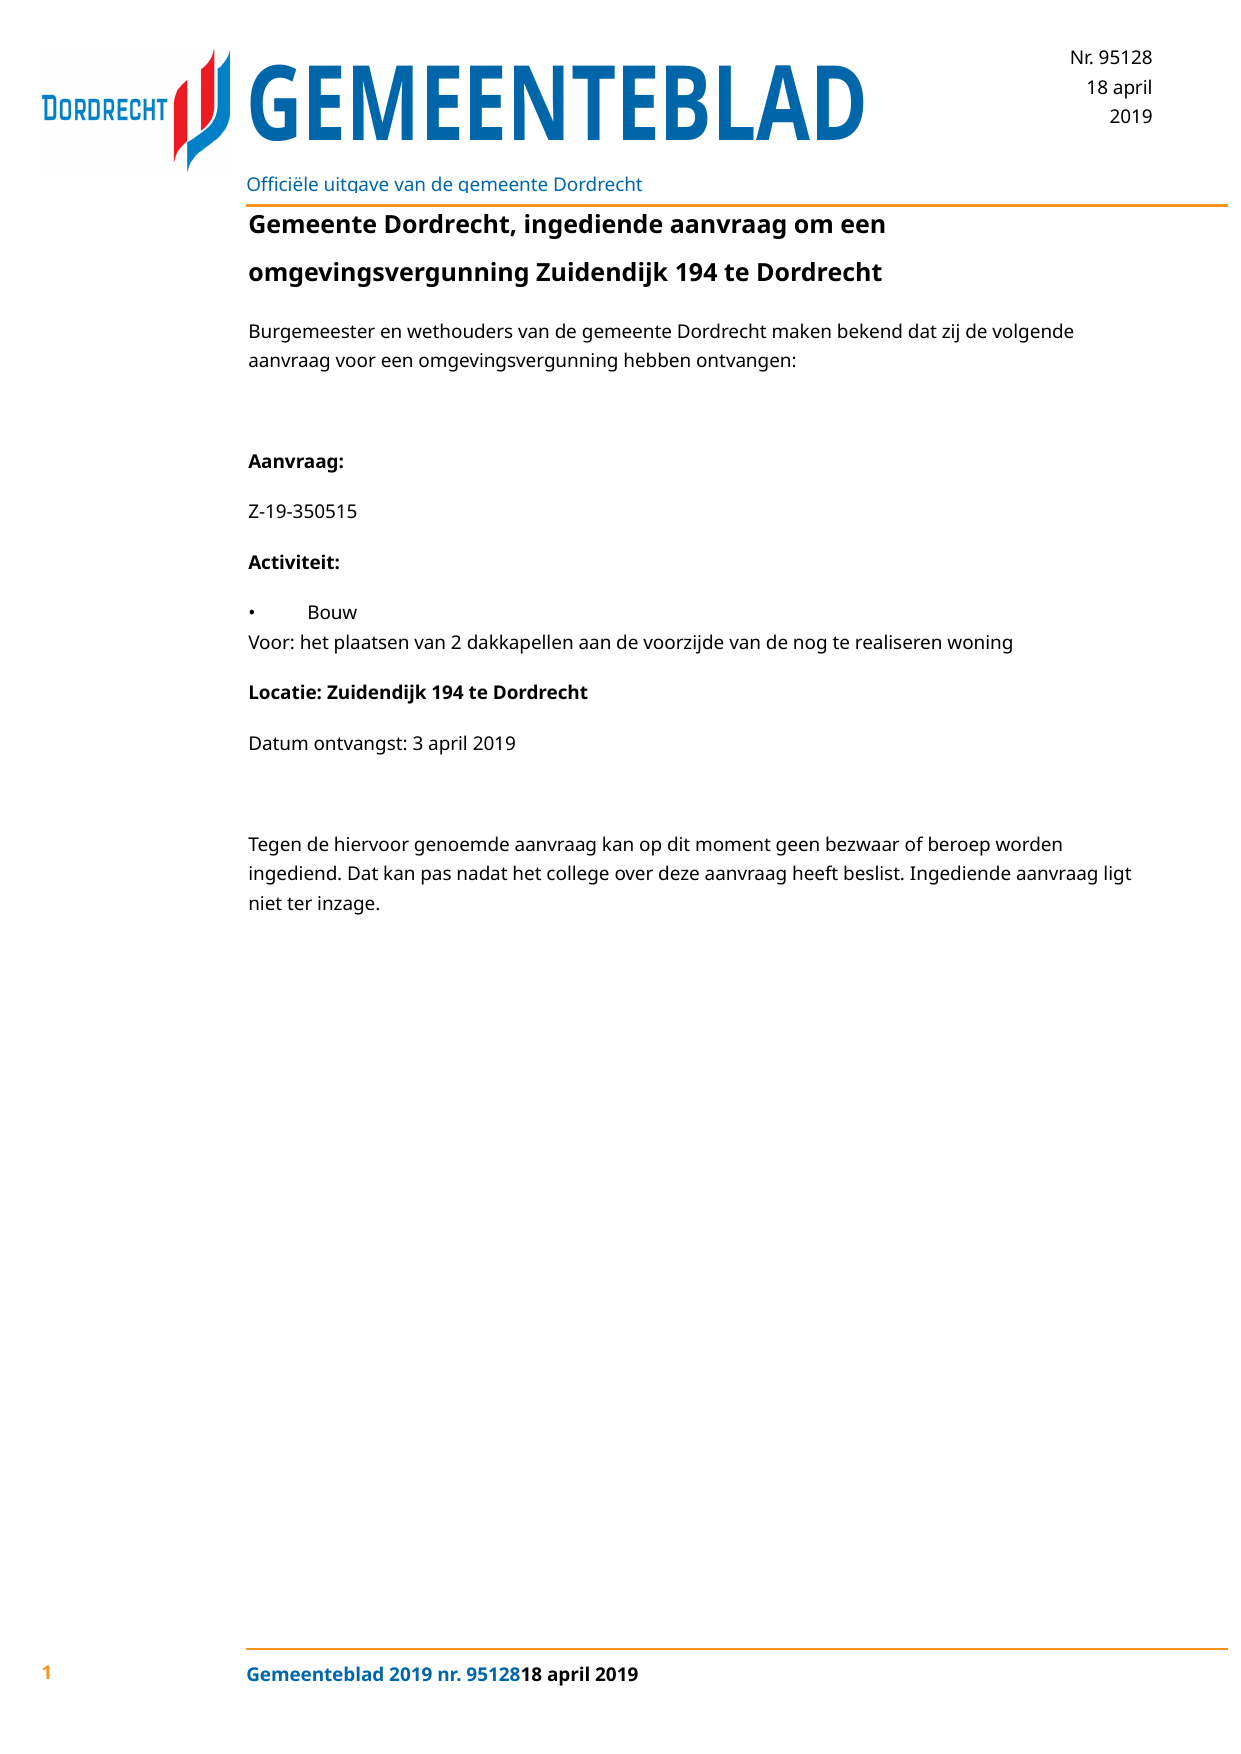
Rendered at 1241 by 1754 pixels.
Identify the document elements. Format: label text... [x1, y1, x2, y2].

text Datum ontvangst: 3 april 2019 [248, 730, 1152, 756]
text Burgemeester en wethouders van de gemeente Dordrecht maken bekend dat zij de volgende aanvraag voor een omgevingsvergunning hebben ontvangen: [248, 318, 1152, 373]
text Gemeente Dordrecht, ingediende aanvraag om een omgevingsvergunning Zuidendijk 194 te Dordrecht [248, 207, 1152, 288]
list Bouw [248, 599, 1152, 625]
text Aanvraag: [248, 448, 1152, 474]
text Activiteit: [248, 549, 1152, 575]
text Tegen de hiervoor genoemde aanvraag kan op dit moment geen bezwaar of beroep worden ingediend. Dat kan pas nadat het college over deze aanvraag heeft beslist. Ingediende aanvraag ligt niet ter inzage. [248, 831, 1152, 916]
text Z-19-350515 [248, 499, 1152, 524]
picture [41, 47, 231, 172]
text Voor: het plaatsen van 2 dakkapellen aan de voorzijde van de nog te realiseren woning [248, 629, 1152, 655]
text Locatie: Zuidendijk 194 te Dordrecht [248, 679, 1152, 705]
